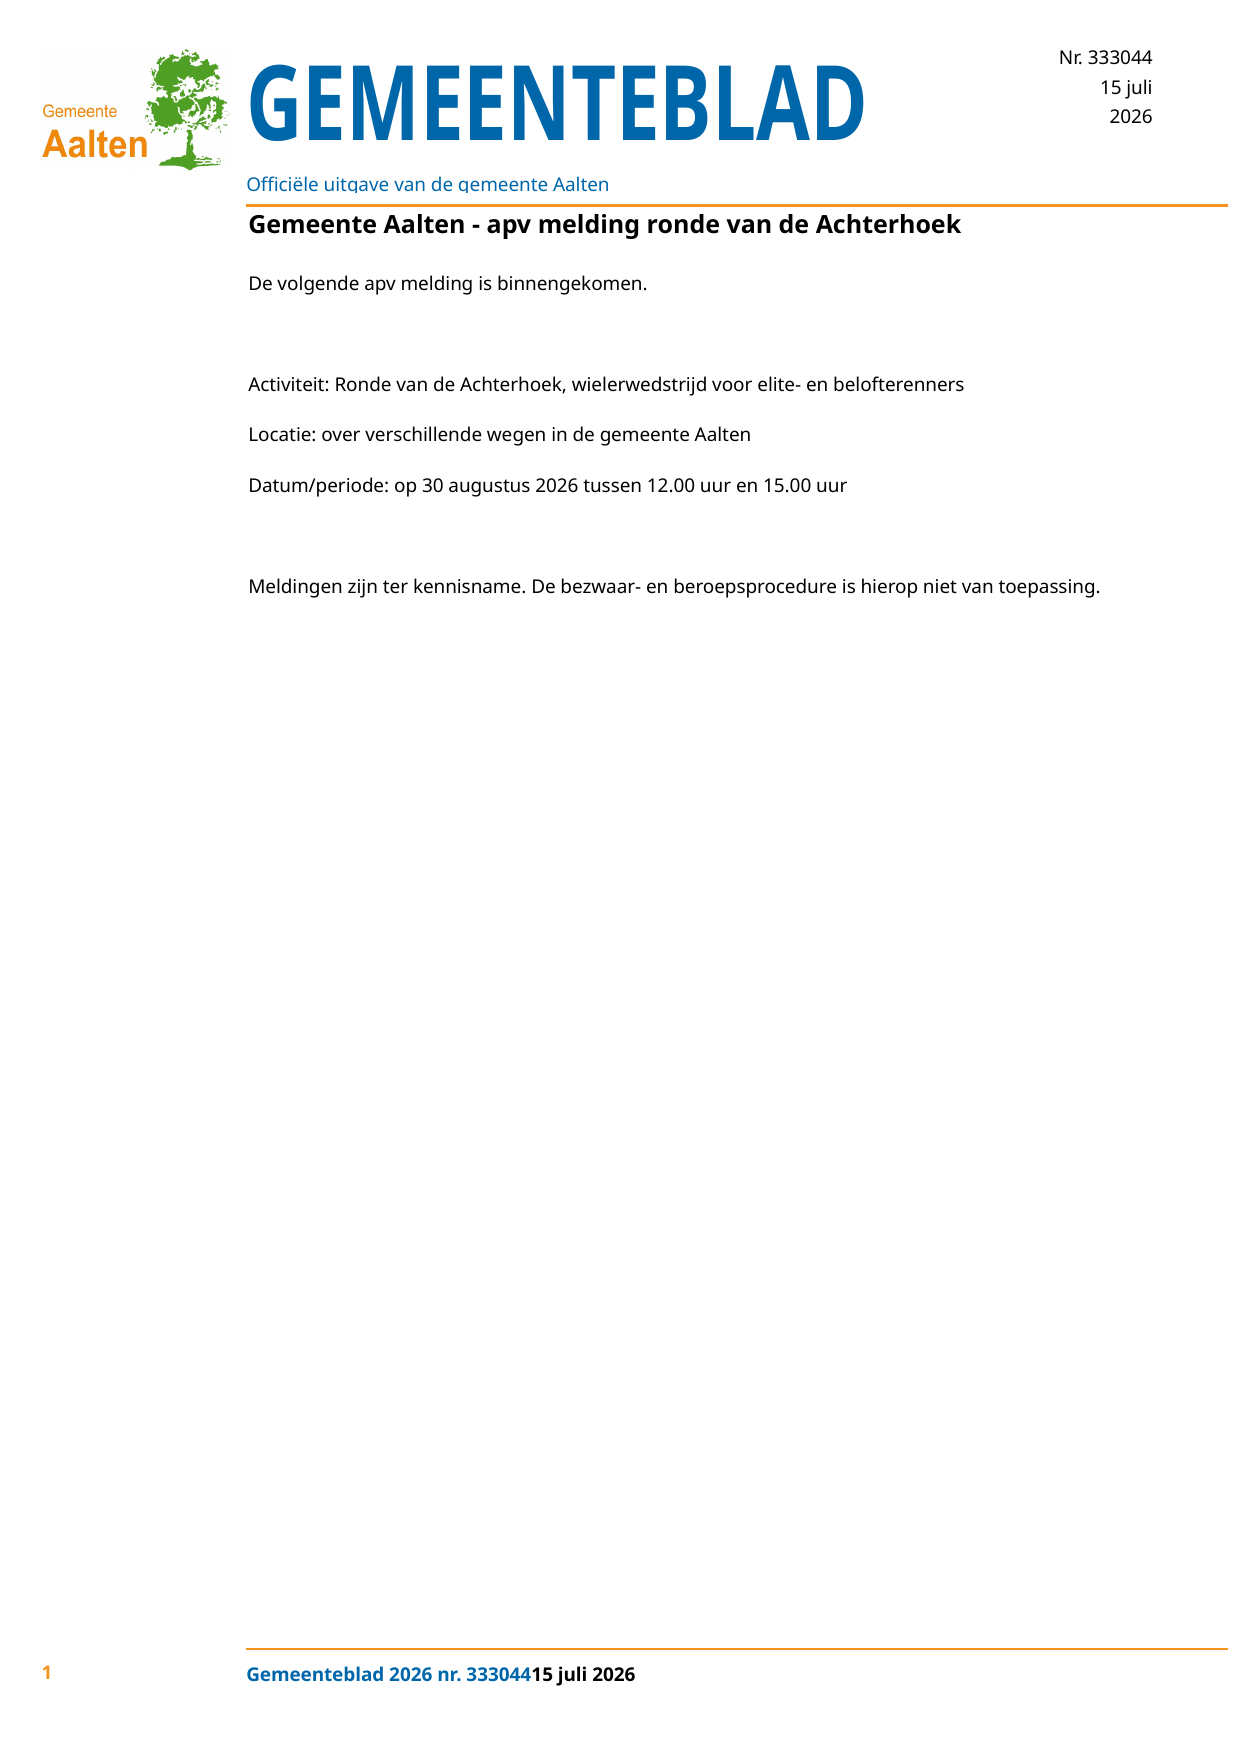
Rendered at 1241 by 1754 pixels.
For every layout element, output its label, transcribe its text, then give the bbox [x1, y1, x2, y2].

text Meldingen zijn ter kennisname. De bezwaar- en beroepsprocedure is hierop niet van toepassing. [248, 573, 1152, 598]
text Gemeente Aalten - apv melding ronde van de Achterhoek [248, 207, 1152, 241]
picture [41, 47, 231, 172]
text Datum/periode: op 30 augustus 2026 tussen 12.00 uur en 15.00 uur [248, 472, 1152, 498]
text Activiteit: Ronde van de Achterhoek, wielerwedstrijd voor elite- en belofterenners [248, 371, 1152, 397]
text De volgende apv melding is binnengekomen. [248, 270, 1152, 296]
text Locatie: over verschillende wegen in de gemeente Aalten [248, 422, 1152, 447]
